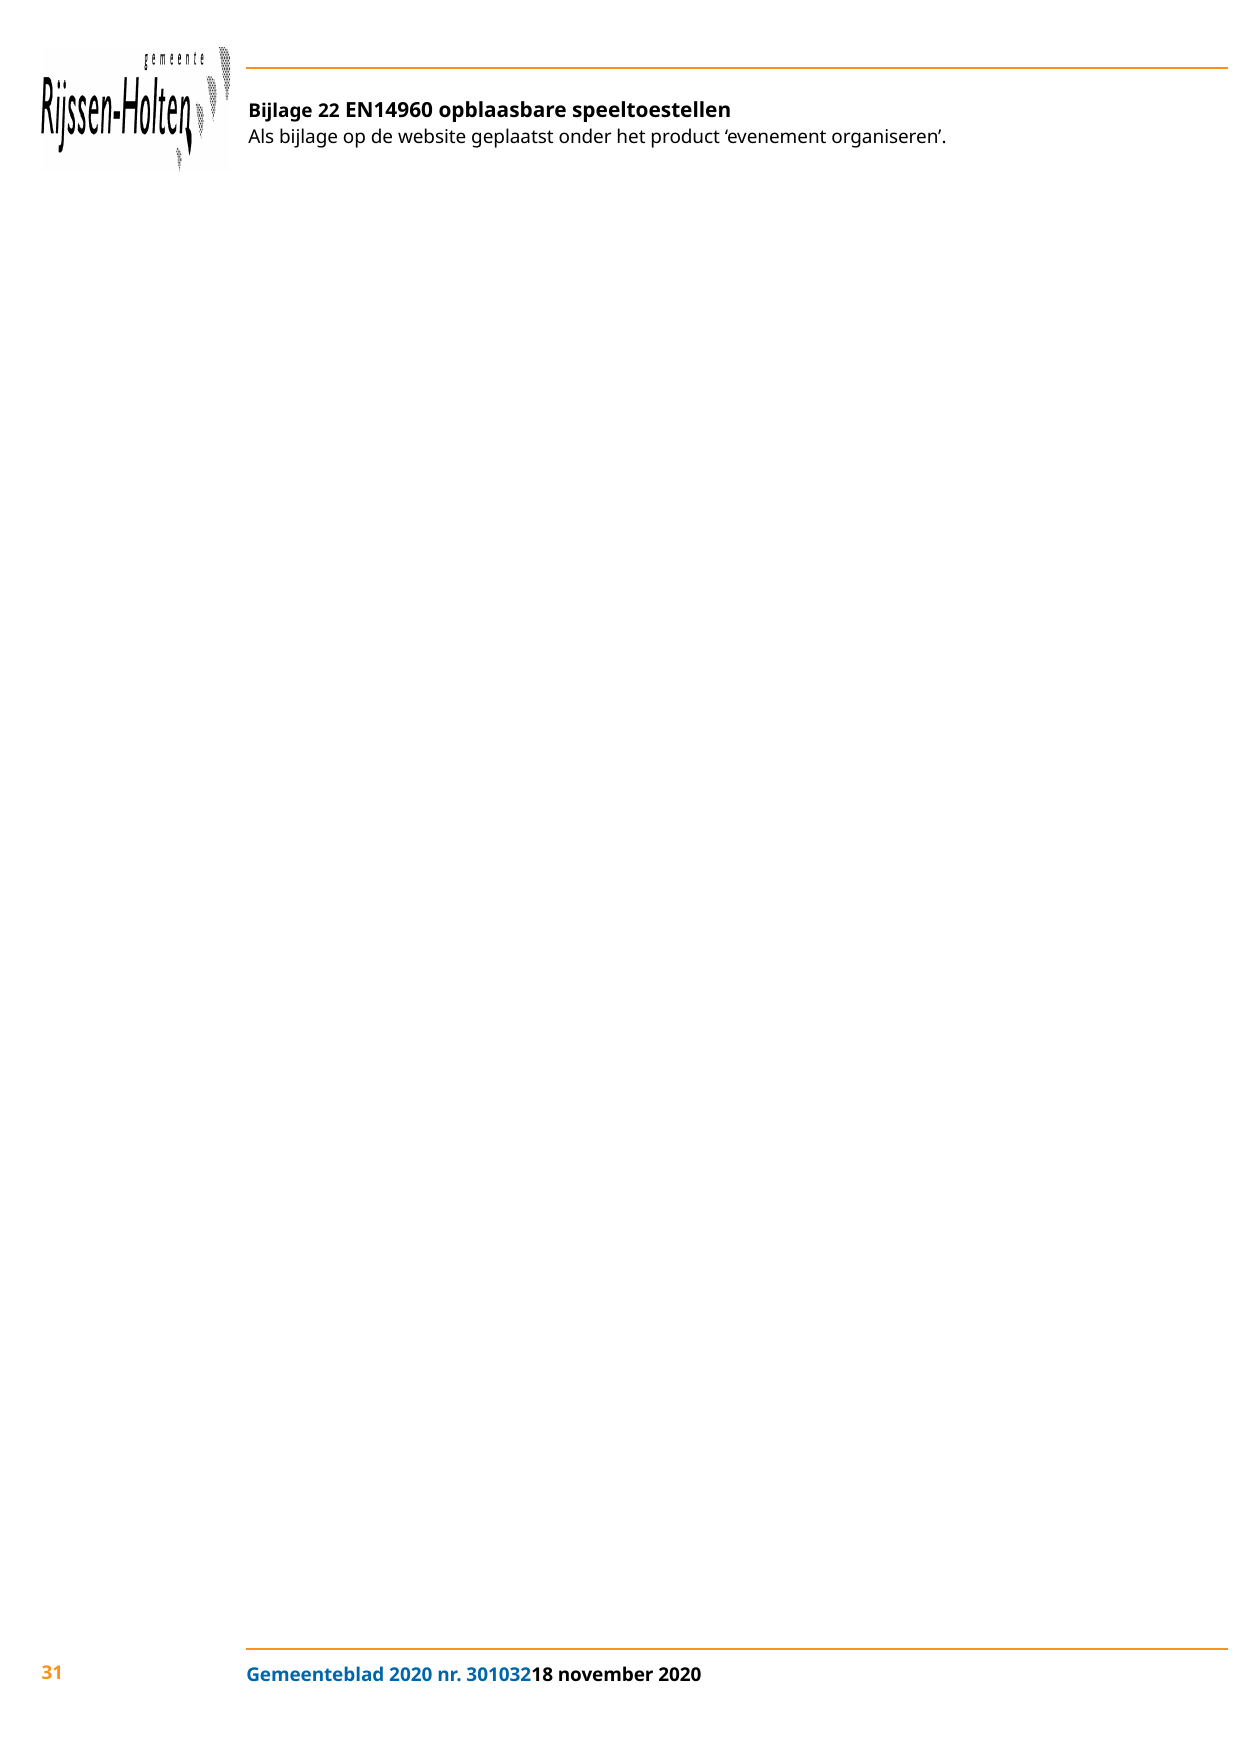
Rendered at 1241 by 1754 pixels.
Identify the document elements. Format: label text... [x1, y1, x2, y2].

text Als bijlage op de website geplaatst onder het product ‘evenement organiseren’. [248, 123, 1152, 149]
picture [41, 47, 231, 172]
text Bijlage 22 EN14960 opblaasbare speeltoestellen [248, 95, 1152, 123]
